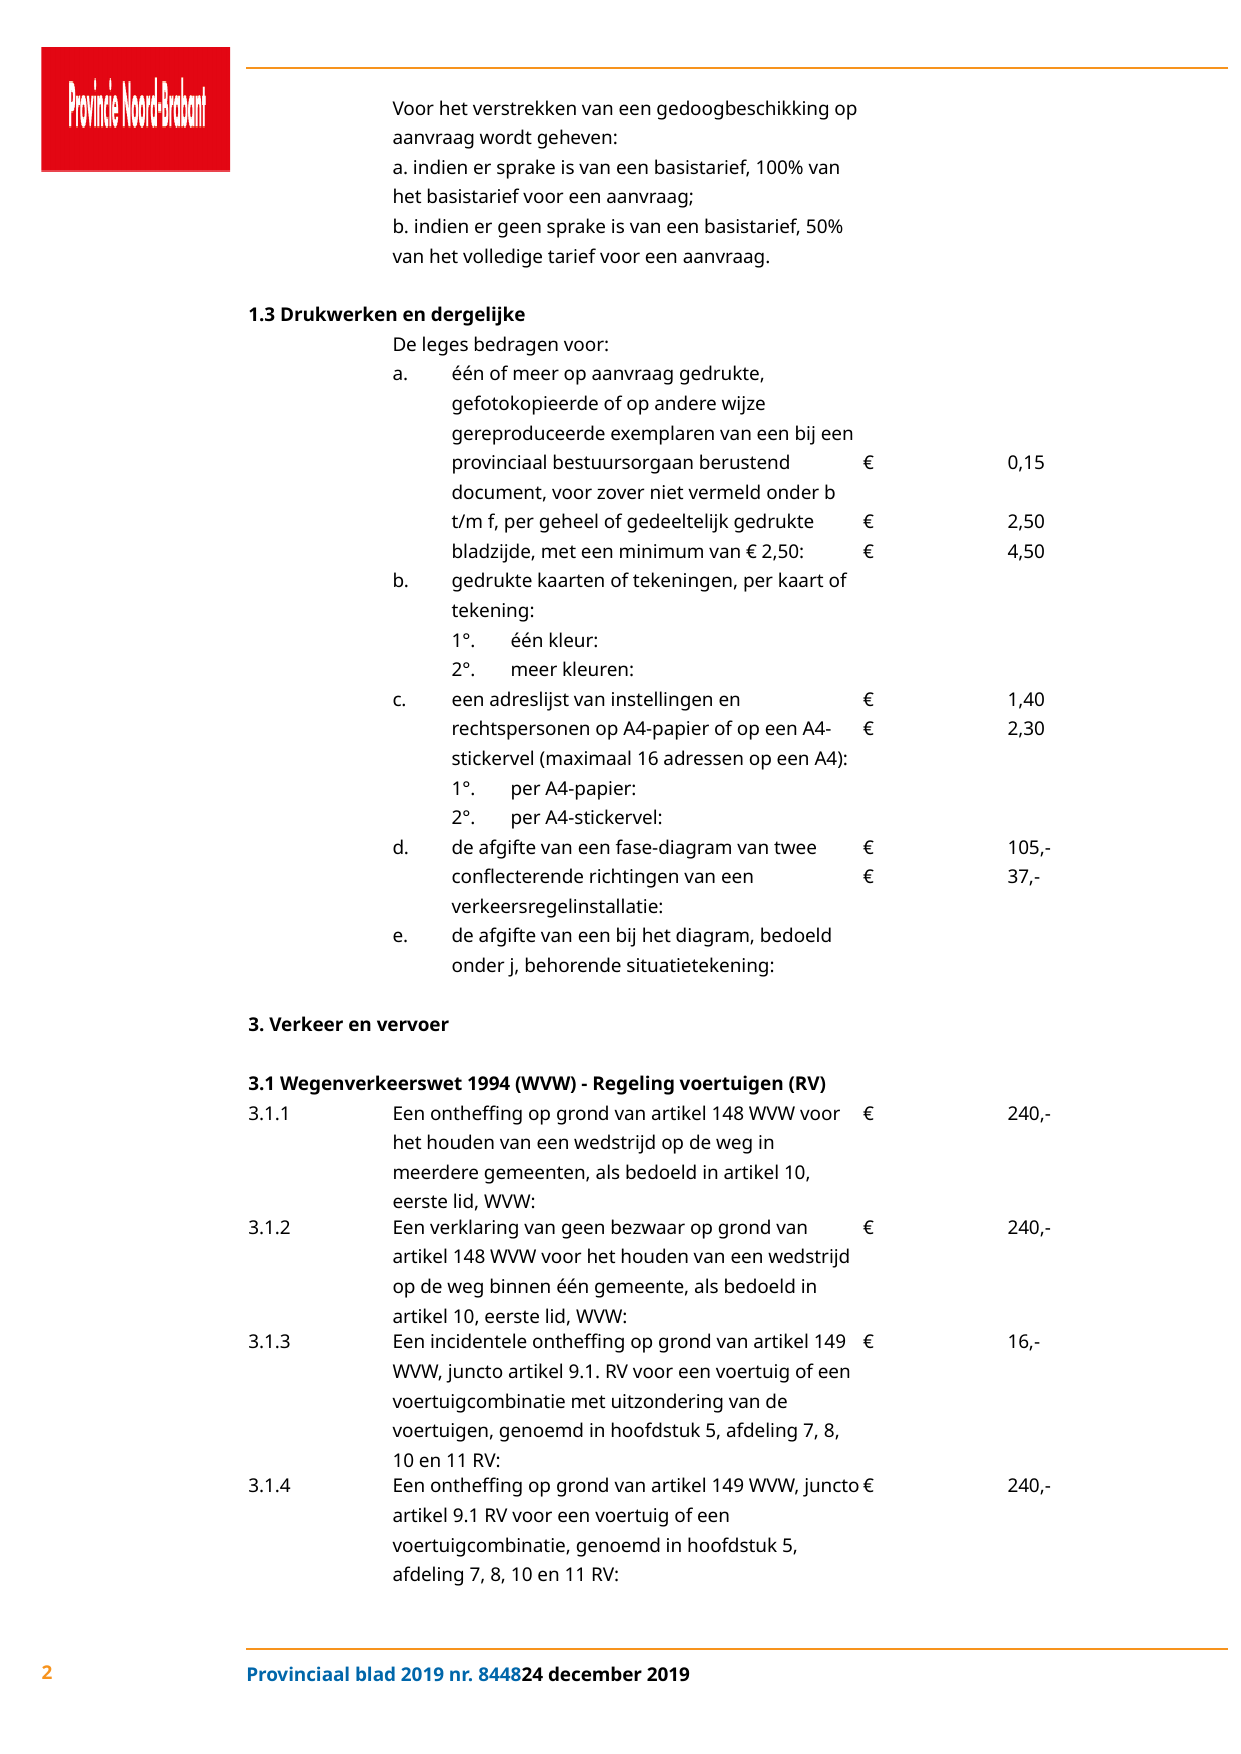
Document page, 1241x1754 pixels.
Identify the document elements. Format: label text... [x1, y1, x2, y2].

table_header Voor het verstrekken van een gedoogbeschikking op aanvraag wordt geheven: a. indien er sprake is van een basistarief, 100% van het basistarief voor een aanvraag; b. indien er geen sprake is van een basistarief, 50% van het volledige tarief voor een aanvraag. [392, 95, 863, 268]
table_header De leges bedragen voor: één of meer op aanvraag gedrukte, gefotokopieerde of op andere wijze gereproduceerde exemplaren van een bij een provinciaal bestuursorgaan berustend document, voor zover niet vermeld onder b t/m f, per geheel of gedeeltelijk gedrukte bladzijde, met een minimum van € 2,50: gedrukte kaarten of tekeningen, per kaart of tekening: één kleur: meer kleuren: een adreslijst van instellingen en rechtspersonen op A4-papier of op een A4-stickervel (maximaal 16 adressen op een A4): per A4-papier: per A4-stickervel: de afgifte van een fase-diagram van twee conflecterende richtingen van een verkeersregelinstallatie: de afgifte van een bij het diagram, bedoeld onder j, behorende situatietekening: [392, 331, 863, 978]
table_cell Een ontheffing op grond van artikel 149 WVW, juncto artikel 9.1 RV voor een voertuig of een voertuigcombinatie, genoemd in hoofdstuk 5, afdeling 7, 8, 10 en 11 RV: [392, 1473, 863, 1587]
table_header 3.1.1 [248, 1100, 392, 1214]
table_header € [863, 1100, 1007, 1214]
text 1.3 Drukwerken en dergelijke [248, 301, 1152, 327]
table_cell 16,- [1007, 1329, 1152, 1473]
table_cell 3.1.4 [248, 1473, 392, 1587]
table_cell 240,- [1007, 1473, 1152, 1587]
table_header 240,- [1007, 1100, 1152, 1214]
table_cell € [863, 1214, 1007, 1329]
table_header € € € € € € € [863, 331, 1007, 978]
table_header Een ontheffing op grond van artikel 148 WVW voor het houden van een wedstrijd op de weg in meerdere gemeenten, als bedoeld in artikel 10, eerste lid, WVW: [392, 1100, 863, 1214]
table_cell Een incidentele ontheffing op grond van artikel 149 WVW, juncto artikel 9.1. RV voor een voertuig of een voertuigcombinatie met uitzondering van de voertuigen, genoemd in hoofdstuk 5, afdeling 7, 8, 10 en 11 RV: [392, 1329, 863, 1473]
text 3.1 Wegenverkeerswet 1994 (WVW) - Regeling voertuigen (RV) [248, 1070, 1152, 1096]
table_header [863, 95, 1007, 268]
table_header [1007, 95, 1152, 268]
table_cell € [863, 1329, 1007, 1473]
table_header [248, 95, 392, 268]
text 3. Verkeer en vervoer [248, 1011, 1152, 1037]
table_header [248, 331, 392, 978]
table_cell 3.1.3 [248, 1329, 392, 1473]
table_cell 240,- [1007, 1214, 1152, 1329]
table_cell € [863, 1473, 1007, 1587]
picture [41, 47, 231, 172]
table_cell Een verklaring van geen bezwaar op grond van artikel 148 WVW voor het houden van een wedstrijd op de weg binnen één gemeente, als bedoeld in artikel 10, eerste lid, WVW: [392, 1214, 863, 1329]
table_cell 3.1.2 [248, 1214, 392, 1329]
table_header 0,15 2,50 4,50 1,40 2,30 105,- 37,- [1007, 331, 1152, 978]
